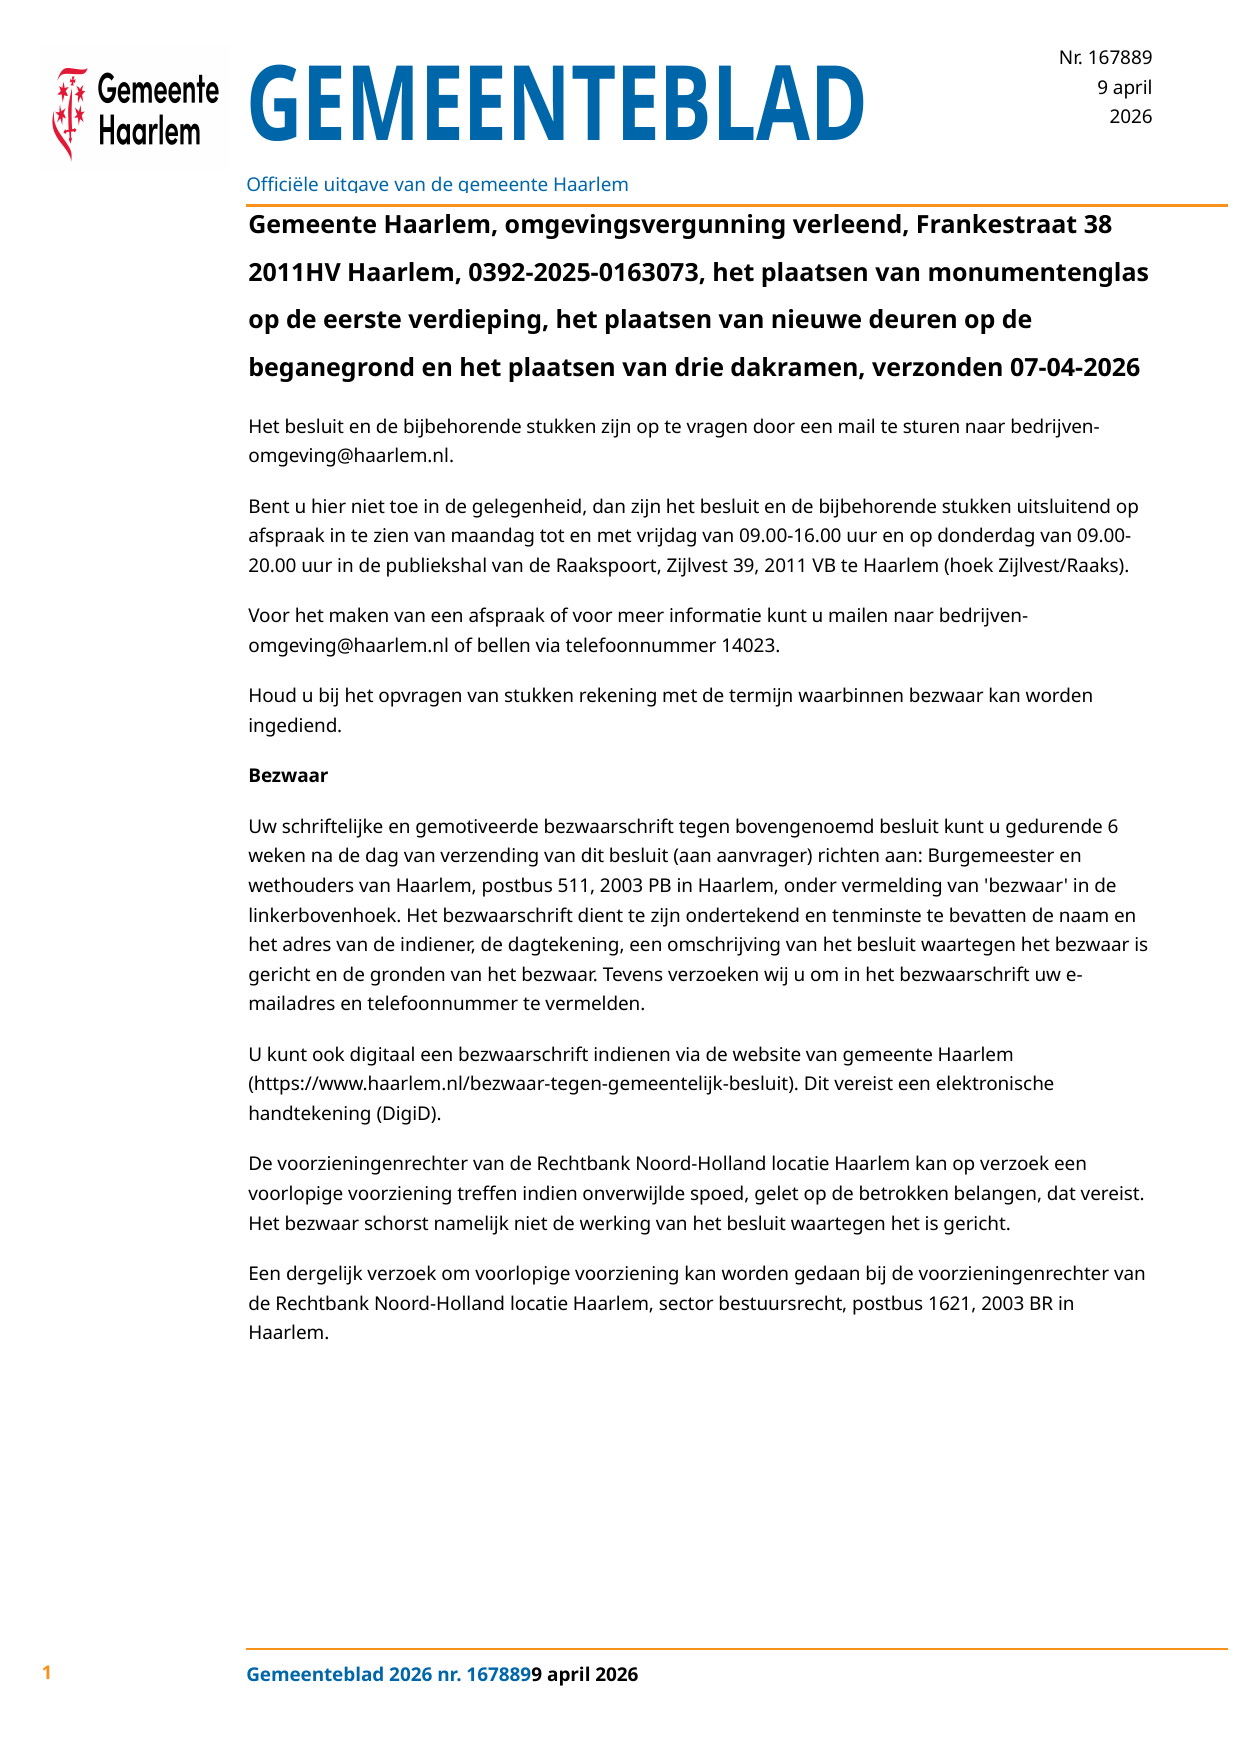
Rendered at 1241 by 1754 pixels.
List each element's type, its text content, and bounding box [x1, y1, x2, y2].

picture [41, 47, 231, 172]
text Houd u bij het opvragen van stukken rekening met de termijn waarbinnen bezwaar kan worden ingediend. [248, 683, 1152, 738]
text Het besluit en de bijbehorende stukken zijn op te vragen door een mail te sturen naar bedrijven-omgeving@haarlem.nl. [248, 413, 1152, 468]
text Bezwaar [248, 763, 1152, 788]
text De voorzieningenrechter van de Rechtbank Noord-Holland locatie Haarlem kan op verzoek een voorlopige voorziening treffen indien onverwijlde spoed, gelet op de betrokken belangen, dat vereist. Het bezwaar schorst namelijk niet de werking van het besluit waartegen het is gericht. [248, 1151, 1152, 1236]
text Een dergelijk verzoek om voorlopige voorziening kan worden gedaan bij de voorzieningenrechter van de Rechtbank Noord-Holland locatie Haarlem, sector bestuursrecht, postbus 1621, 2003 BR in Haarlem. [248, 1260, 1152, 1345]
text U kunt ook digitaal een bezwaarschrift indienen via de website van gemeente Haarlem (https://www.haarlem.nl/bezwaar-tegen-gemeentelijk-besluit). Dit vereist een elektronische handtekening (DigiD). [248, 1041, 1152, 1126]
text Gemeente Haarlem, omgevingsvergunning verleend, Frankestraat 38 2011HV Haarlem, 0392-2025-0163073, het plaatsen van monumentenglas op de eerste verdieping, het plaatsen van nieuwe deuren op de beganegrond en het plaatsen van drie dakramen, verzonden 07-04-2026 [248, 207, 1152, 384]
text Bent u hier niet toe in de gelegenheid, dan zijn het besluit en de bijbehorende stukken uitsluitend op afspraak in te zien van maandag tot en met vrijdag van 09.00-16.00 uur en op donderdag van 09.00-20.00 uur in de publiekshal van de Raakspoort, Zijlvest 39, 2011 VB te Haarlem (hoek Zijlvest/Raaks). [248, 493, 1152, 578]
text Voor het maken van een afspraak of voor meer informatie kunt u mailen naar bedrijven-omgeving@haarlem.nl of bellen via telefoonnummer 14023. [248, 603, 1152, 658]
text Uw schriftelijke en gemotiveerde bezwaarschrift tegen bovengenoemd besluit kunt u gedurende 6 weken na de dag van verzending van dit besluit (aan aanvrager) richten aan: Burgemeester en wethouders van Haarlem, postbus 511, 2003 PB in Haarlem, onder vermelding van 'bezwaar' in de linkerbovenhoek. Het bezwaarschrift dient te zijn ondertekend en tenminste te bevatten de naam en het adres van de indiener, de dagtekening, een omschrijving van het besluit waartegen het bezwaar is gericht en de gronden van het bezwaar. Tevens verzoeken wij u om in het bezwaarschrift uw e-mailadres en telefoonnummer te vermelden. [248, 813, 1152, 1016]
